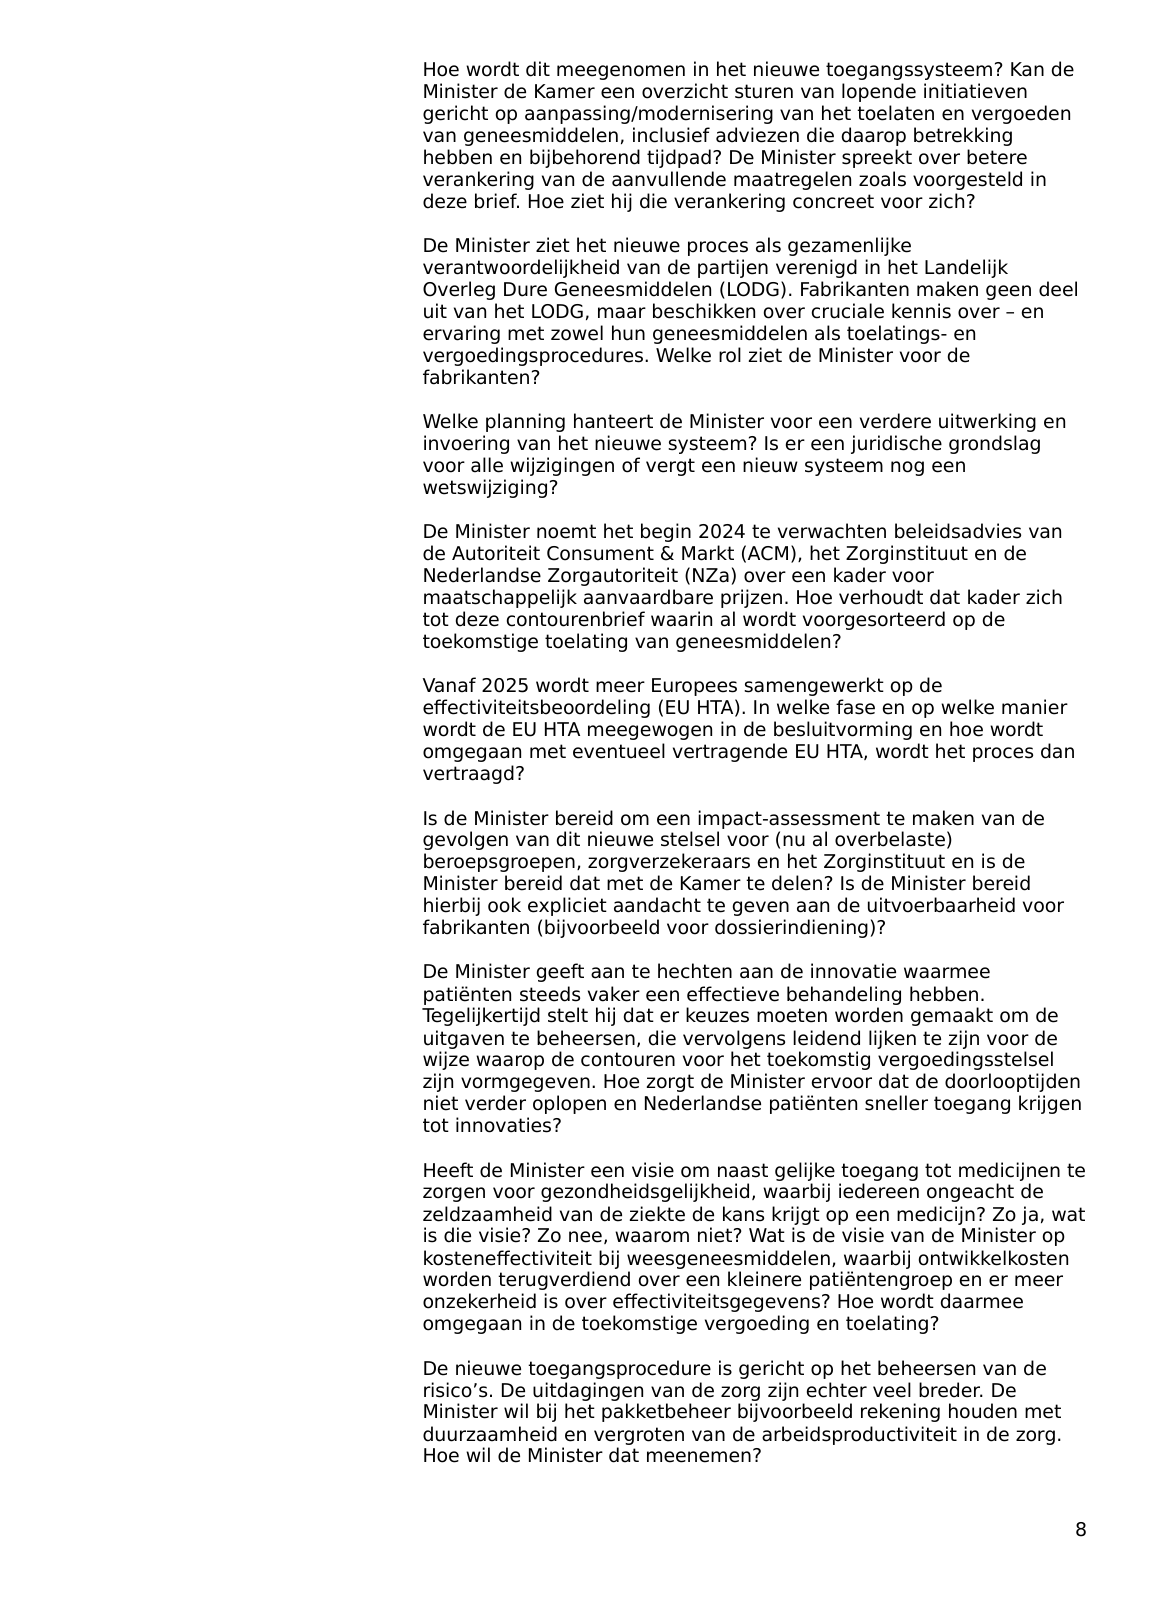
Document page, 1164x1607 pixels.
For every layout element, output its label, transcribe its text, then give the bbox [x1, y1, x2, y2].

text Welke planning hanteert de Minister voor een verdere uitwerking en invoering van het nieuwe systeem? Is er een juridische grondslag voor alle wijzigingen of vergt een nieuw systeem nog een wetswijziging? [422, 411, 1087, 499]
text De Minister noemt het begin 2024 te verwachten beleidsadvies van de Autoriteit Consument & Markt (ACM), het Zorginstituut en de Nederlandse Zorgautoriteit (NZa) over een kader voor maatschappelijk aanvaardbare prijzen. Hoe verhoudt dat kader zich tot deze contourenbrief waarin al wordt voorgesorteerd op de toekomstige toelating van geneesmiddelen? [422, 521, 1087, 653]
text Hoe wordt dit meegenomen in het nieuwe toegangssysteem? Kan de Minister de Kamer een overzicht sturen van lopende initiatieven gericht op aanpassing/modernisering van het toelaten en vergoeden van geneesmiddelen, inclusief adviezen die daarop betrekking hebben en bijbehorend tijdpad? De Minister spreekt over betere verankering van de aanvullende maatregelen zoals voorgesteld in deze brief. Hoe ziet hij die verankering concreet voor zich? [422, 59, 1087, 213]
text De Minister geeft aan te hechten aan de innovatie waarmee patiënten steeds vaker een effectieve behandeling hebben. Tegelijkertijd stelt hij dat er keuzes moeten worden gemaakt om de uitgaven te beheersen, die vervolgens leidend lijken te zijn voor de wijze waarop de contouren voor het toekomstig vergoedingsstelsel zijn vormgegeven. Hoe zorgt de Minister ervoor dat de doorlooptijden niet verder oplopen en Nederlandse patiënten sneller toegang krijgen tot innovaties? [422, 961, 1087, 1137]
text De Minister ziet het nieuwe proces als gezamenlijke verantwoordelijkheid van de partijen verenigd in het Landelijk Overleg Dure Geneesmiddelen (LODG). Fabrikanten maken geen deel uit van het LODG, maar beschikken over cruciale kennis over – en ervaring met zowel hun geneesmiddelen als toelatings- en vergoedingsprocedures. Welke rol ziet de Minister voor de fabrikanten? [422, 235, 1087, 389]
text Is de Minister bereid om een impact-assessment te maken van de gevolgen van dit nieuwe stelsel voor (nu al overbelaste) beroepsgroepen, zorgverzekeraars en het Zorginstituut en is de Minister bereid dat met de Kamer te delen? Is de Minister bereid hierbij ook expliciet aandacht te geven aan de uitvoerbaarheid voor fabrikanten (bijvoorbeeld voor dossierindiening)? [422, 807, 1087, 939]
text De nieuwe toegangsprocedure is gericht op het beheersen van de risico’s. De uitdagingen van de zorg zijn echter veel breder. De Minister wil bij het pakketbeheer bijvoorbeeld rekening houden met duurzaamheid en vergroten van de arbeidsproductiviteit in de zorg. Hoe wil de Minister dat meenemen? [422, 1357, 1087, 1467]
text Heeft de Minister een visie om naast gelijke toegang tot medicijnen te zorgen voor gezondheidsgelijkheid, waarbij iedereen ongeacht de zeldzaamheid van de ziekte de kans krijgt op een medicijn? Zo ja, wat is die visie? Zo nee, waarom niet? Wat is de visie van de Minister op kosteneffectiviteit bij weesgeneesmiddelen, waarbij ontwikkelkosten worden terugverdiend over een kleinere patiëntengroep en er meer onzekerheid is over effectiviteitsgegevens? Hoe wordt daarmee omgegaan in de toekomstige vergoeding en toelating? [422, 1159, 1087, 1335]
text Vanaf 2025 wordt meer Europees samengewerkt op de effectiviteitsbeoordeling (EU HTA). In welke fase en op welke manier wordt de EU HTA meegewogen in de besluitvorming en hoe wordt omgegaan met eventueel vertragende EU HTA, wordt het proces dan vertraagd? [422, 675, 1087, 785]
